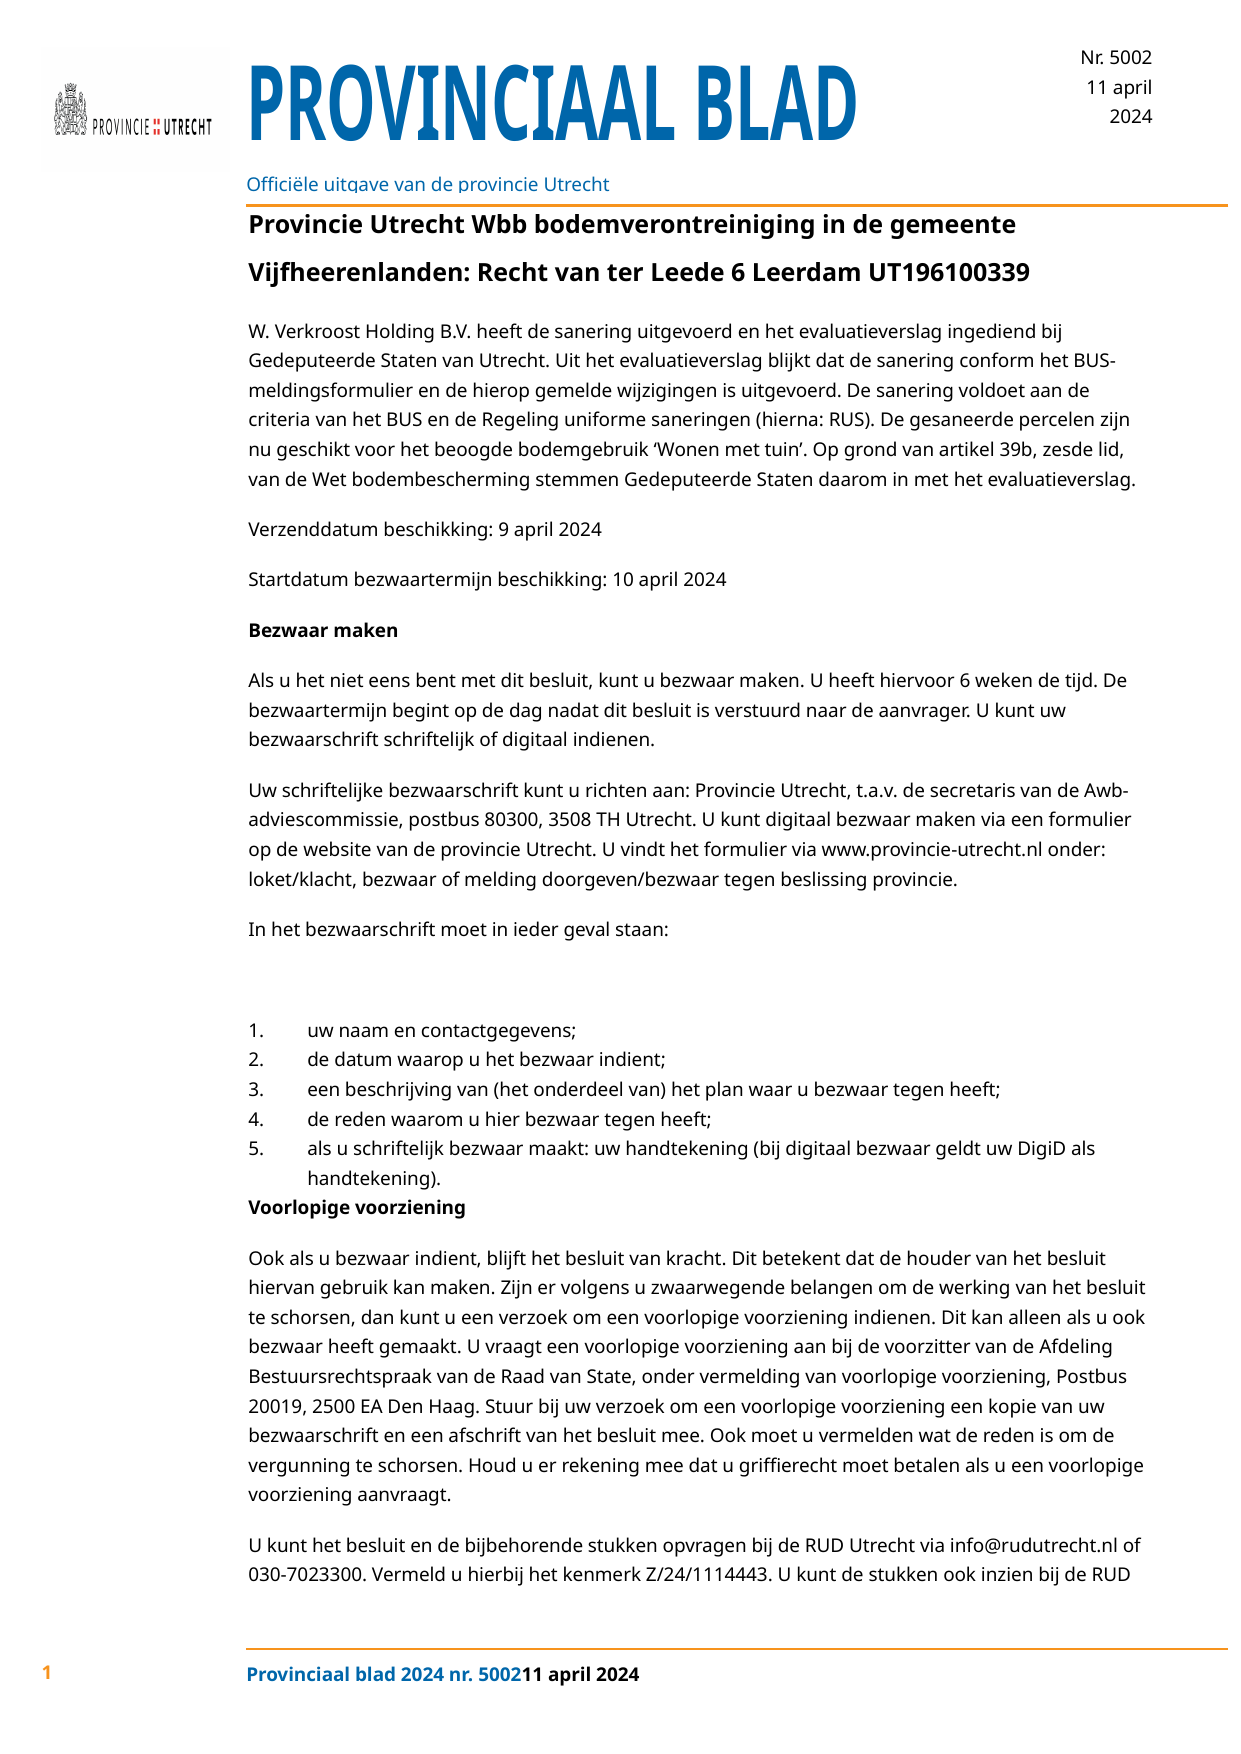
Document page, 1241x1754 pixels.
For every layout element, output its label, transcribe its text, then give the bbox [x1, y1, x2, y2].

list de datum waarop u het bezwaar indient; [248, 1047, 1152, 1072]
list als u schriftelijk bezwaar maakt: uw handtekening (bij digitaal bezwaar geldt uw DigiD als handtekening). [248, 1135, 1152, 1191]
text Voorlopige voorziening [248, 1194, 1152, 1220]
text Verzenddatum beschikking: 9 april 2024 [248, 516, 1152, 542]
text Bezwaar maken [248, 617, 1152, 643]
text Ook als u bezwaar indient, blijft het besluit van kracht. Dit betekent dat de houder van het besluit hiervan gebruik kan maken. Zijn er volgens u zwaarwegende belangen om de werking van het besluit te schorsen, dan kunt u een verzoek om een voorlopige voorziening indienen. Dit kan alleen als u ook bezwaar heeft gemaakt. U vraagt een voorlopige voorziening aan bij de voorzitter van de Afdeling Bestuursrechtspraak van de Raad van State, onder vermelding van voorlopige voorziening, Postbus 20019, 2500 EA Den Haag. Stuur bij uw verzoek om een voorlopige voorziening een kopie van uw bezwaarschrift en een afschrift van het besluit mee. Ook moet u vermelden wat de reden is om de vergunning te schorsen. Houd u er rekening mee dat u griffierecht moet betalen als u een voorlopige voorziening aanvraagt. [248, 1245, 1152, 1507]
text Provincie Utrecht Wbb bodemverontreiniging in de gemeente Vijfheerenlanden: Recht van ter Leede 6 Leerdam UT196100339 [248, 207, 1152, 288]
list uw naam en contactgegevens; [248, 1017, 1152, 1043]
picture [41, 47, 231, 172]
list de reden waarom u hier bezwaar tegen heeft; [248, 1106, 1152, 1132]
text Startdatum bezwaartermijn beschikking: 10 april 2024 [248, 567, 1152, 592]
text W. Verkroost Holding B.V. heeft de sanering uitgevoerd en het evaluatieverslag ingediend bij Gedeputeerde Staten van Utrecht. Uit het evaluatieverslag blijkt dat de sanering conform het BUS-meldingsformulier en de hierop gemelde wijzigingen is uitgevoerd. De sanering voldoet aan de criteria van het BUS en de Regeling uniforme saneringen (hierna: RUS). De gesaneerde percelen zijn nu geschikt voor het beoogde bodemgebruik ‘Wonen met tuin’. Op grond van artikel 39b, zesde lid, van de Wet bodembescherming stemmen Gedeputeerde Staten daarom in met het evaluatieverslag. [248, 318, 1152, 492]
text In het bezwaarschrift moet in ieder geval staan: [248, 916, 1152, 942]
text Als u het niet eens bent met dit besluit, kunt u bezwaar maken. U heeft hiervoor 6 weken de tijd. De bezwaartermijn begint op de dag nadat dit besluit is verstuurd naar de aanvrager. U kunt uw bezwaarschrift schriftelijk of digitaal indienen. [248, 667, 1152, 752]
text Uw schriftelijke bezwaarschrift kunt u richten aan: Provincie Utrecht, t.a.v. de secretaris van de Awb-adviescommissie, postbus 80300, 3508 TH Utrecht. U kunt digitaal bezwaar maken via een formulier op de website van de provincie Utrecht. U vindt het formulier via www.provincie-utrecht.nl onder: loket/klacht, bezwaar of melding doorgeven/bezwaar tegen beslissing provincie. [248, 777, 1152, 892]
text U kunt het besluit en de bijbehorende stukken opvragen bij de RUD Utrecht via info@rudutrecht.nl of 030-7023300. Vermeld u hierbij het kenmerk Z/24/1114443. U kunt de stukken ook inzien bij de RUD [248, 1532, 1152, 1587]
list een beschrijving van (het onderdeel van) het plan waar u bezwaar tegen heeft; [248, 1076, 1152, 1102]
